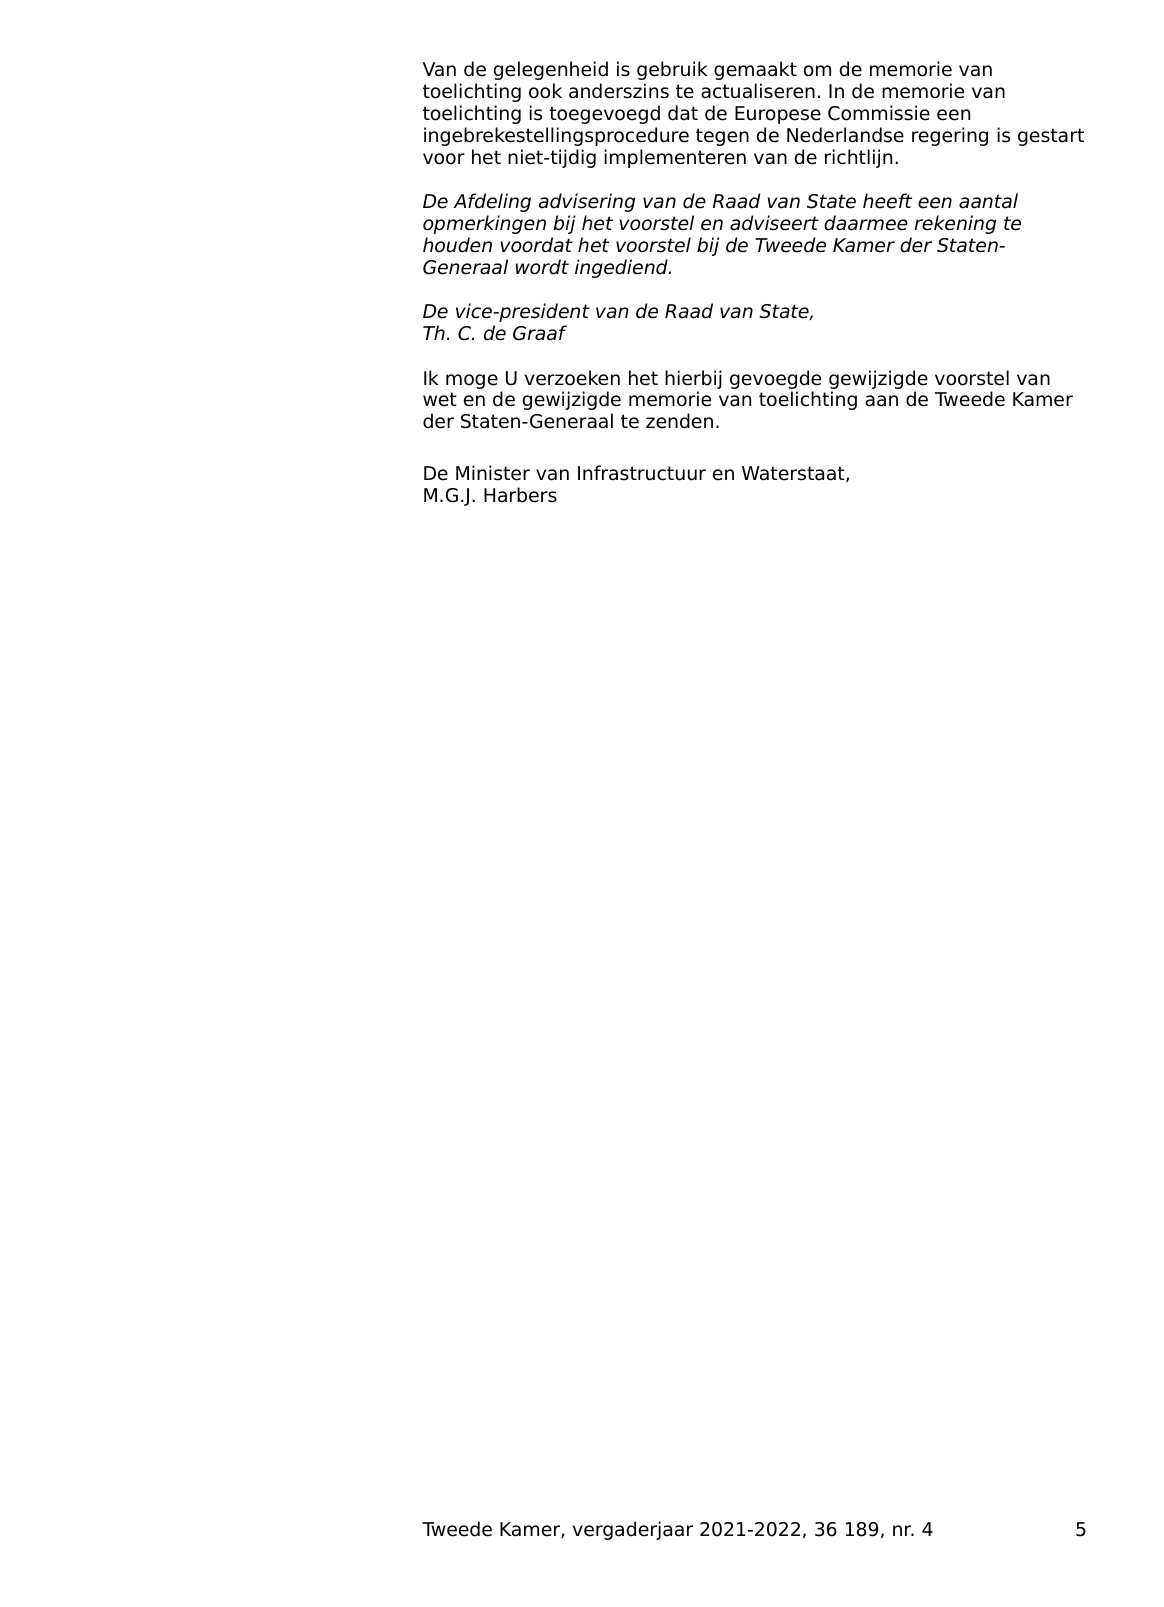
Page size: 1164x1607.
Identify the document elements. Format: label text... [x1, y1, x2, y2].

text Ik moge U verzoeken het hierbij gevoegde gewijzigde voorstel van wet en de gewijzigde memorie van toelichting aan de Tweede Kamer der Staten-Generaal te zenden. [422, 367, 1087, 433]
text Th. C. de Graaf [422, 323, 1087, 345]
text Van de gelegenheid is gebruik gemaakt om de memorie van toelichting ook anderszins te actualiseren. In de memorie van toelichting is toegevoegd dat de Europese Commissie een ingebrekestellingsprocedure tegen de Nederlandse regering is gestart voor het niet-tijdig implementeren van de richtlijn. [422, 59, 1087, 169]
text De Afdeling advisering van de Raad van State heeft een aantal opmerkingen bij het voorstel en adviseert daarmee rekening te houden voordat het voorstel bij de Tweede Kamer der Staten-Generaal wordt ingediend. [422, 191, 1087, 279]
text De vice-president van de Raad van State, [422, 301, 1087, 323]
text De Minister van Infrastructuur en Waterstaat, M.G.J. Harbers [422, 463, 1087, 507]
